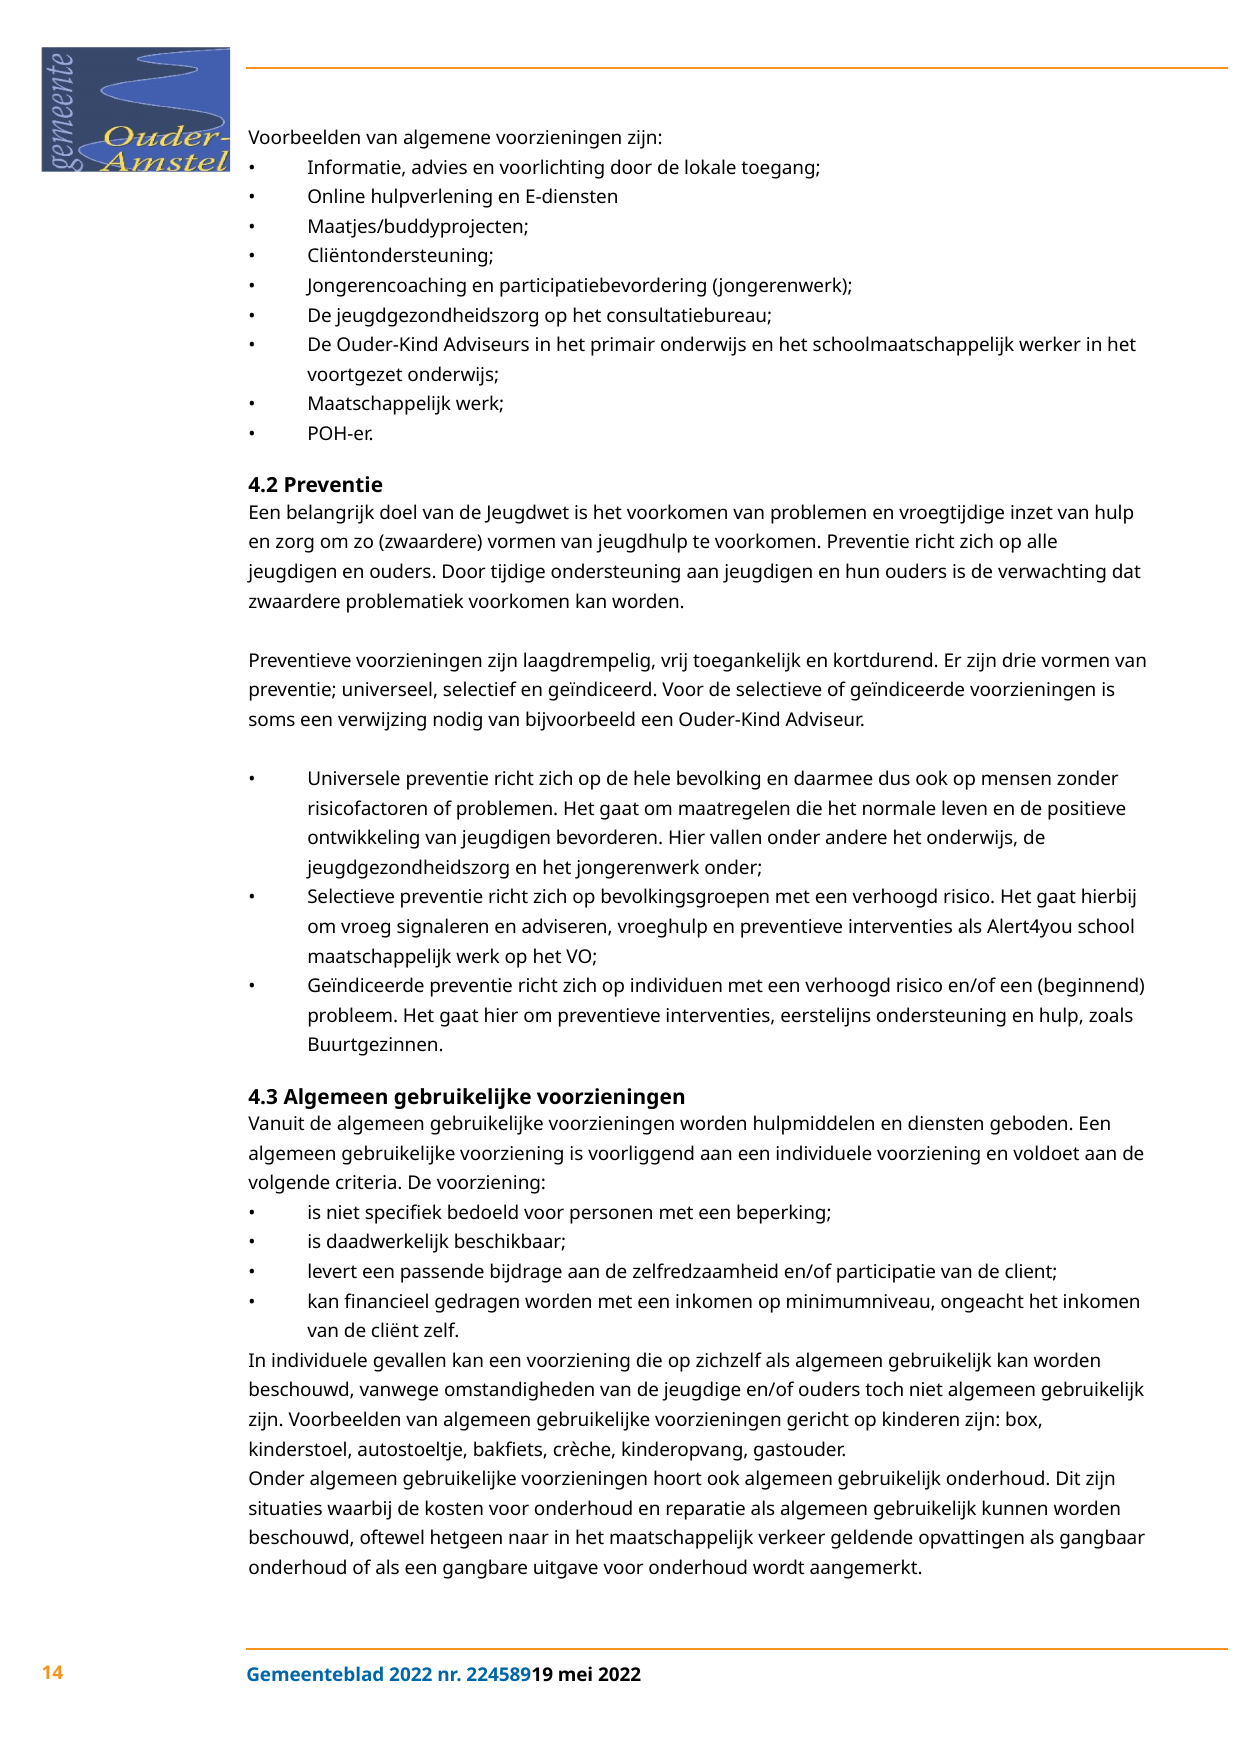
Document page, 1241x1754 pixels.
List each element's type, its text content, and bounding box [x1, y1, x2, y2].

list Universele preventie richt zich op de hele bevolking en daarmee dus ook op mensen zonder risicofactoren of problemen. Het gaat om maatregelen die het normale leven en de positieve ontwikkeling van jeugdigen bevorderen. Hier vallen onder andere het onderwijs, de jeugdgezondheidszorg en het jongerenwerk onder; [248, 765, 1152, 880]
list Maatjes/buddyprojecten; [248, 213, 1152, 239]
text Vanuit de algemeen gebruikelijke voorzieningen worden hulpmiddelen en diensten geboden. Een algemeen gebruikelijke voorziening is voorliggend aan een individuele voorziening en voldoet aan de volgende criteria. De voorziening: [248, 1110, 1152, 1195]
list Online hulpverlening en E-diensten [248, 183, 1152, 209]
text Onder algemeen gebruikelijke voorzieningen hoort ook algemeen gebruikelijk onderhoud. Dit zijn situaties waarbij de kosten voor onderhoud en reparatie als algemeen gebruikelijk kunnen worden beschouwd, oftewel hetgeen naar in het maatschappelijk verkeer geldende opvattingen als gangbaar onderhoud of als een gangbare uitgave voor onderhoud wordt aangemerkt. [248, 1465, 1152, 1580]
list Cliëntondersteuning; [248, 243, 1152, 268]
list is niet specifiek bedoeld voor personen met een beperking; [248, 1199, 1152, 1225]
list Geïndiceerde preventie richt zich op individuen met een verhoogd risico en/of een (beginnend) probleem. Het gaat hier om preventieve interventies, eerstelijns ondersteuning en hulp, zoals Buurtgezinnen. [248, 972, 1152, 1057]
list kan financieel gedragen worden met een inkomen op minimumniveau, ongeacht het inkomen van de cliënt zelf. [248, 1288, 1152, 1343]
text 4.2 Preventie [248, 471, 1152, 499]
text Preventieve voorzieningen zijn laagdrempelig, vrij toegankelijk en kortdurend. Er zijn drie vormen van preventie; universeel, selectief en geïndiceerd. Voor de selectieve of geïndiceerde voorzieningen is soms een verwijzing nodig van bijvoorbeeld een Ouder-Kind Adviseur. [248, 647, 1152, 732]
list De Ouder-Kind Adviseurs in het primair onderwijs en het schoolmaatschappelijk werker in het voortgezet onderwijs; [248, 331, 1152, 387]
list Jongerencoaching en participatiebevordering (jongerenwerk); [248, 272, 1152, 298]
text In individuele gevallen kan een voorziening die op zichzelf als algemeen gebruikelijk kan worden beschouwd, vanwege omstandigheden van de jeugdige en/of ouders toch niet algemeen gebruikelijk zijn. Voorbeelden van algemeen gebruikelijke voorzieningen gericht op kinderen zijn: box, kinderstoel, autostoeltje, bakfiets, crèche, kinderopvang, gastouder. [248, 1347, 1152, 1462]
text 4.3 Algemeen gebruikelijke voorzieningen [248, 1082, 1152, 1110]
list POH-er. [248, 420, 1152, 446]
picture [41, 47, 231, 172]
list levert een passende bijdrage aan de zelfredzaamheid en/of participatie van de client; [248, 1258, 1152, 1284]
text Een belangrijk doel van de Jeugdwet is het voorkomen van problemen en vroegtijdige inzet van hulp en zorg om zo (zwaardere) vormen van jeugdhulp te voorkomen. Preventie richt zich op alle jeugdigen en ouders. Door tijdige ondersteuning aan jeugdigen en hun ouders is de verwachting dat zwaardere problematiek voorkomen kan worden. [248, 499, 1152, 613]
text Voorbeelden van algemene voorzieningen zijn: [248, 124, 1152, 150]
list Maatschappelijk werk; [248, 391, 1152, 416]
list De jeugdgezondheidszorg op het consultatiebureau; [248, 302, 1152, 328]
list Informatie, advies en voorlichting door de lokale toegang; [248, 154, 1152, 180]
list Selectieve preventie richt zich op bevolkingsgroepen met een verhoogd risico. Het gaat hierbij om vroeg signaleren en adviseren, vroeghulp en preventieve interventies als Alert4you school maatschappelijk werk op het VO; [248, 884, 1152, 968]
list is daadwerkelijk beschikbaar; [248, 1229, 1152, 1254]
